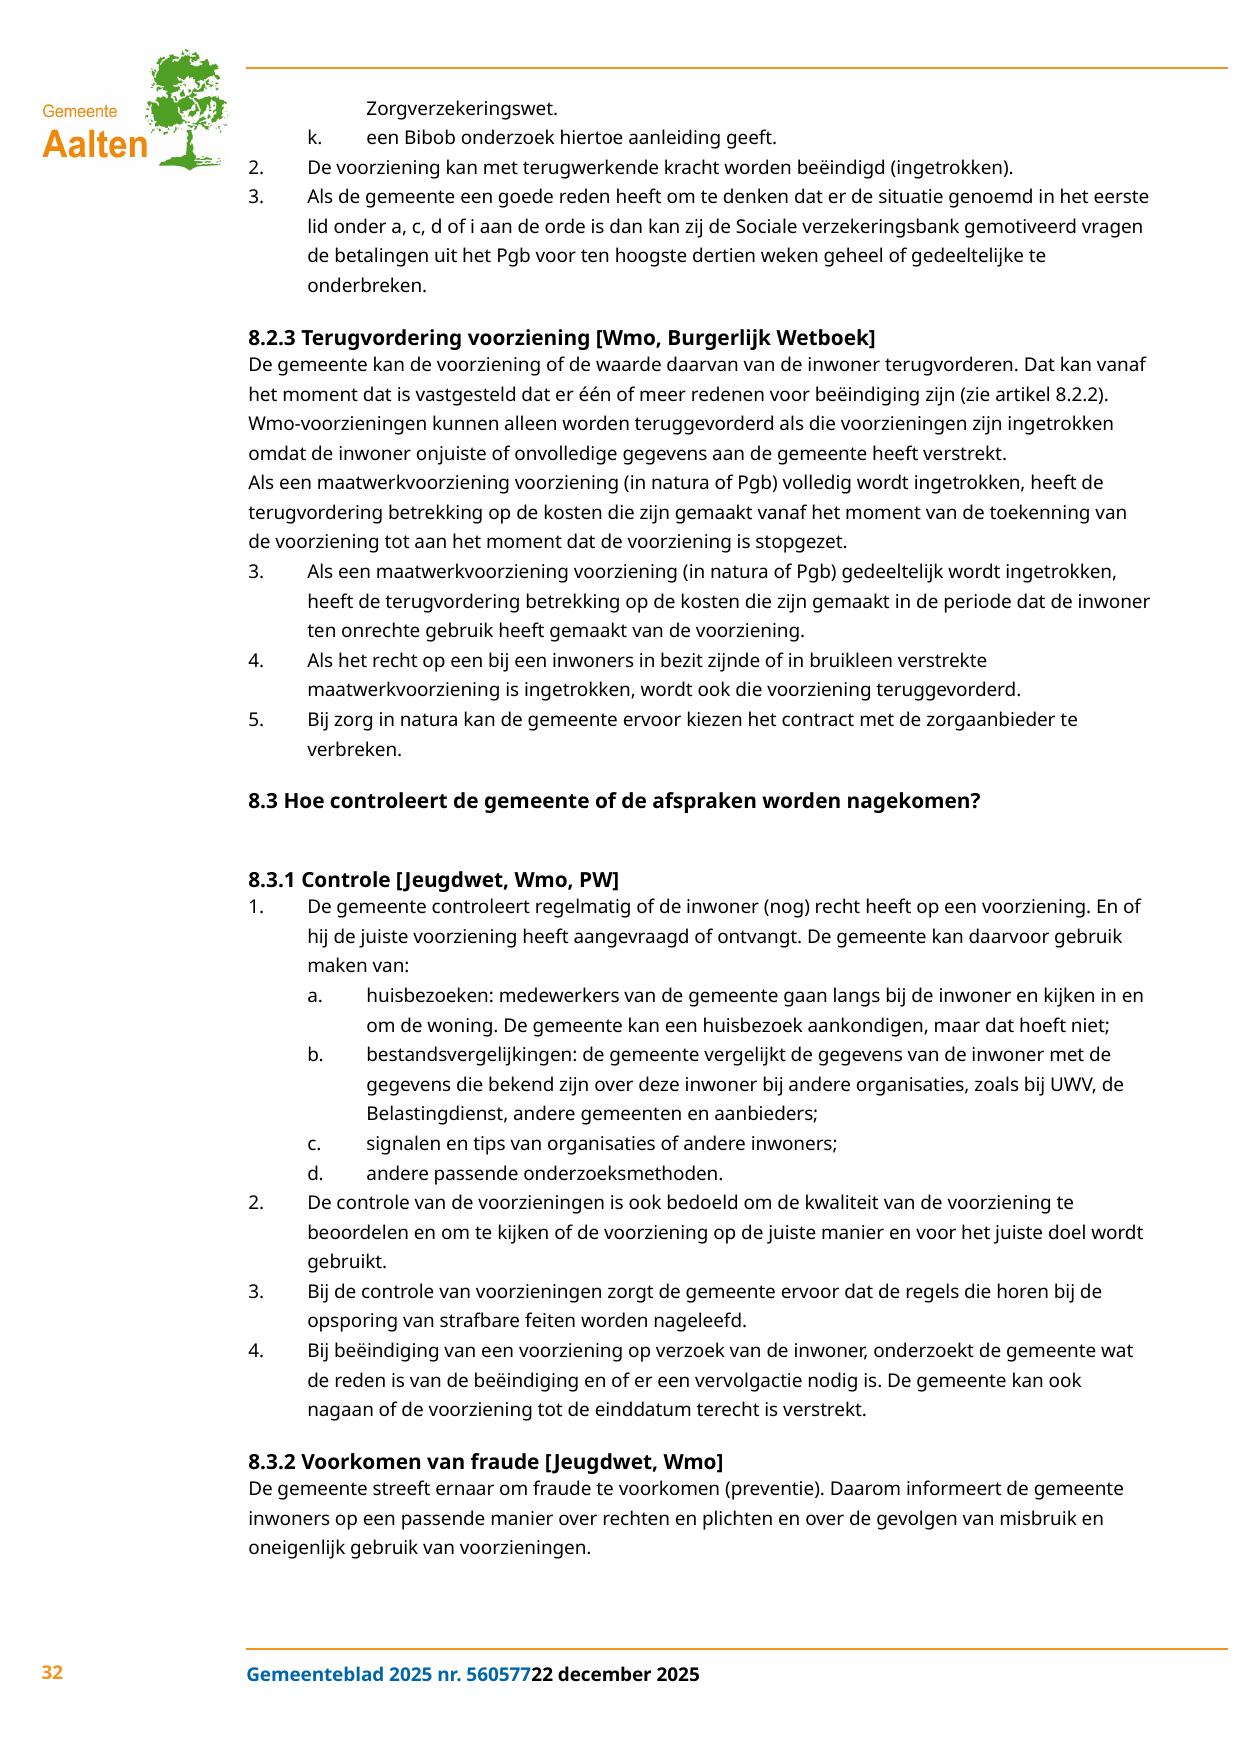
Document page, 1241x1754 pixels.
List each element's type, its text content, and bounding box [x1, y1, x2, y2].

list Als het recht op een bij een inwoners in bezit zijnde of in bruikleen verstrekte maatwerkvoorziening is ingetrokken, wordt ook die voorziening teruggevorderd. [248, 647, 1152, 702]
list een Bibob onderzoek hiertoe aanleiding geeft. [307, 124, 1152, 150]
list Bij zorg in natura kan de gemeente ervoor kiezen het contract met de zorgaanbieder te verbreken. [248, 706, 1152, 761]
text 8.3.2 Voorkomen van fraude [Jeugdwet, Wmo] [248, 1447, 1152, 1475]
text De gemeente kan de voorziening of de waarde daarvan van de inwoner terugvorderen. Dat kan vanaf het moment dat is vastgesteld dat er één of meer redenen voor beëindiging zijn (zie artikel 8.2.2). Wmo-voorzieningen kunnen alleen worden teruggevorderd als die voorzieningen zijn ingetrokken omdat de inwoner onjuiste of onvolledige gegevens aan de gemeente heeft verstrekt. [248, 351, 1152, 466]
list Zorgverzekeringswet. [307, 95, 1152, 121]
list De gemeente controleert regelmatig of de inwoner (nog) recht heeft op een voorziening. En of hij de juiste voorziening heeft aangevraagd of ontvangt. De gemeente kan daarvoor gebruik maken van: [248, 893, 1152, 978]
list andere passende onderzoeksmethoden. [307, 1160, 1152, 1185]
list Bij beëindiging van een voorziening op verzoek van de inwoner, onderzoekt de gemeente wat de reden is van de beëindiging en of er een vervolgactie nodig is. De gemeente kan ook nagaan of de voorziening tot de einddatum terecht is verstrekt. [248, 1337, 1152, 1422]
text 8.2.3 Terugvordering voorziening [Wmo, Burgerlijk Wetboek] [248, 323, 1152, 351]
text 8.3 Hoe controleert de gemeente of de afspraken worden nagekomen? [248, 786, 1152, 814]
list Bij de controle van voorzieningen zorgt de gemeente ervoor dat de regels die horen bij de opsporing van strafbare feiten worden nageleefd. [248, 1278, 1152, 1333]
list bestandsvergelijkingen: de gemeente vergelijkt de gegevens van de inwoner met de gegevens die bekend zijn over deze inwoner bij andere organisaties, zoals bij UWV, de Belastingdienst, andere gemeenten en aanbieders; [307, 1041, 1152, 1126]
list Als een maatwerkvoorziening voorziening (in natura of Pgb) gedeeltelijk wordt ingetrokken, heeft de terugvordering betrekking op de kosten die zijn gemaakt in de periode dat de inwoner ten onrechte gebruik heeft gemaakt van de voorziening. [248, 558, 1152, 643]
list Als de gemeente een goede reden heeft om te denken dat er de situatie genoemd in het eerste lid onder a, c, d of i aan de orde is dan kan zij de Sociale verzekeringsbank gemotiveerd vragen de betalingen uit het Pgb voor ten hoogste dertien weken geheel of gedeeltelijke te onderbreken. [248, 183, 1152, 298]
text De gemeente streeft ernaar om fraude te voorkomen (preventie). Daarom informeert de gemeente inwoners op een passende manier over rechten en plichten en over de gevolgen van misbruik en oneigenlijk gebruik van voorzieningen. [248, 1475, 1152, 1560]
picture [41, 47, 231, 172]
list huisbezoeken: medewerkers van de gemeente gaan langs bij de inwoner en kijken in en om de woning. De gemeente kan een huisbezoek aankondigen, maar dat hoeft niet; [307, 982, 1152, 1037]
list De controle van de voorzieningen is ook bedoeld om de kwaliteit van de voorziening te beoordelen en om te kijken of de voorziening op de juiste manier en voor het juiste doel wordt gebruikt. [248, 1189, 1152, 1274]
list signalen en tips van organisaties of andere inwoners; [307, 1130, 1152, 1156]
list De voorziening kan met terugwerkende kracht worden beëindigd (ingetrokken). [248, 154, 1152, 180]
text 8.3.1 Controle [Jeugdwet, Wmo, PW] [248, 865, 1152, 893]
text Als een maatwerkvoorziening voorziening (in natura of Pgb) volledig wordt ingetrokken, heeft de terugvordering betrekking op de kosten die zijn gemaakt vanaf het moment van de toekenning van de voorziening tot aan het moment dat de voorziening is stopgezet. [248, 469, 1152, 554]
